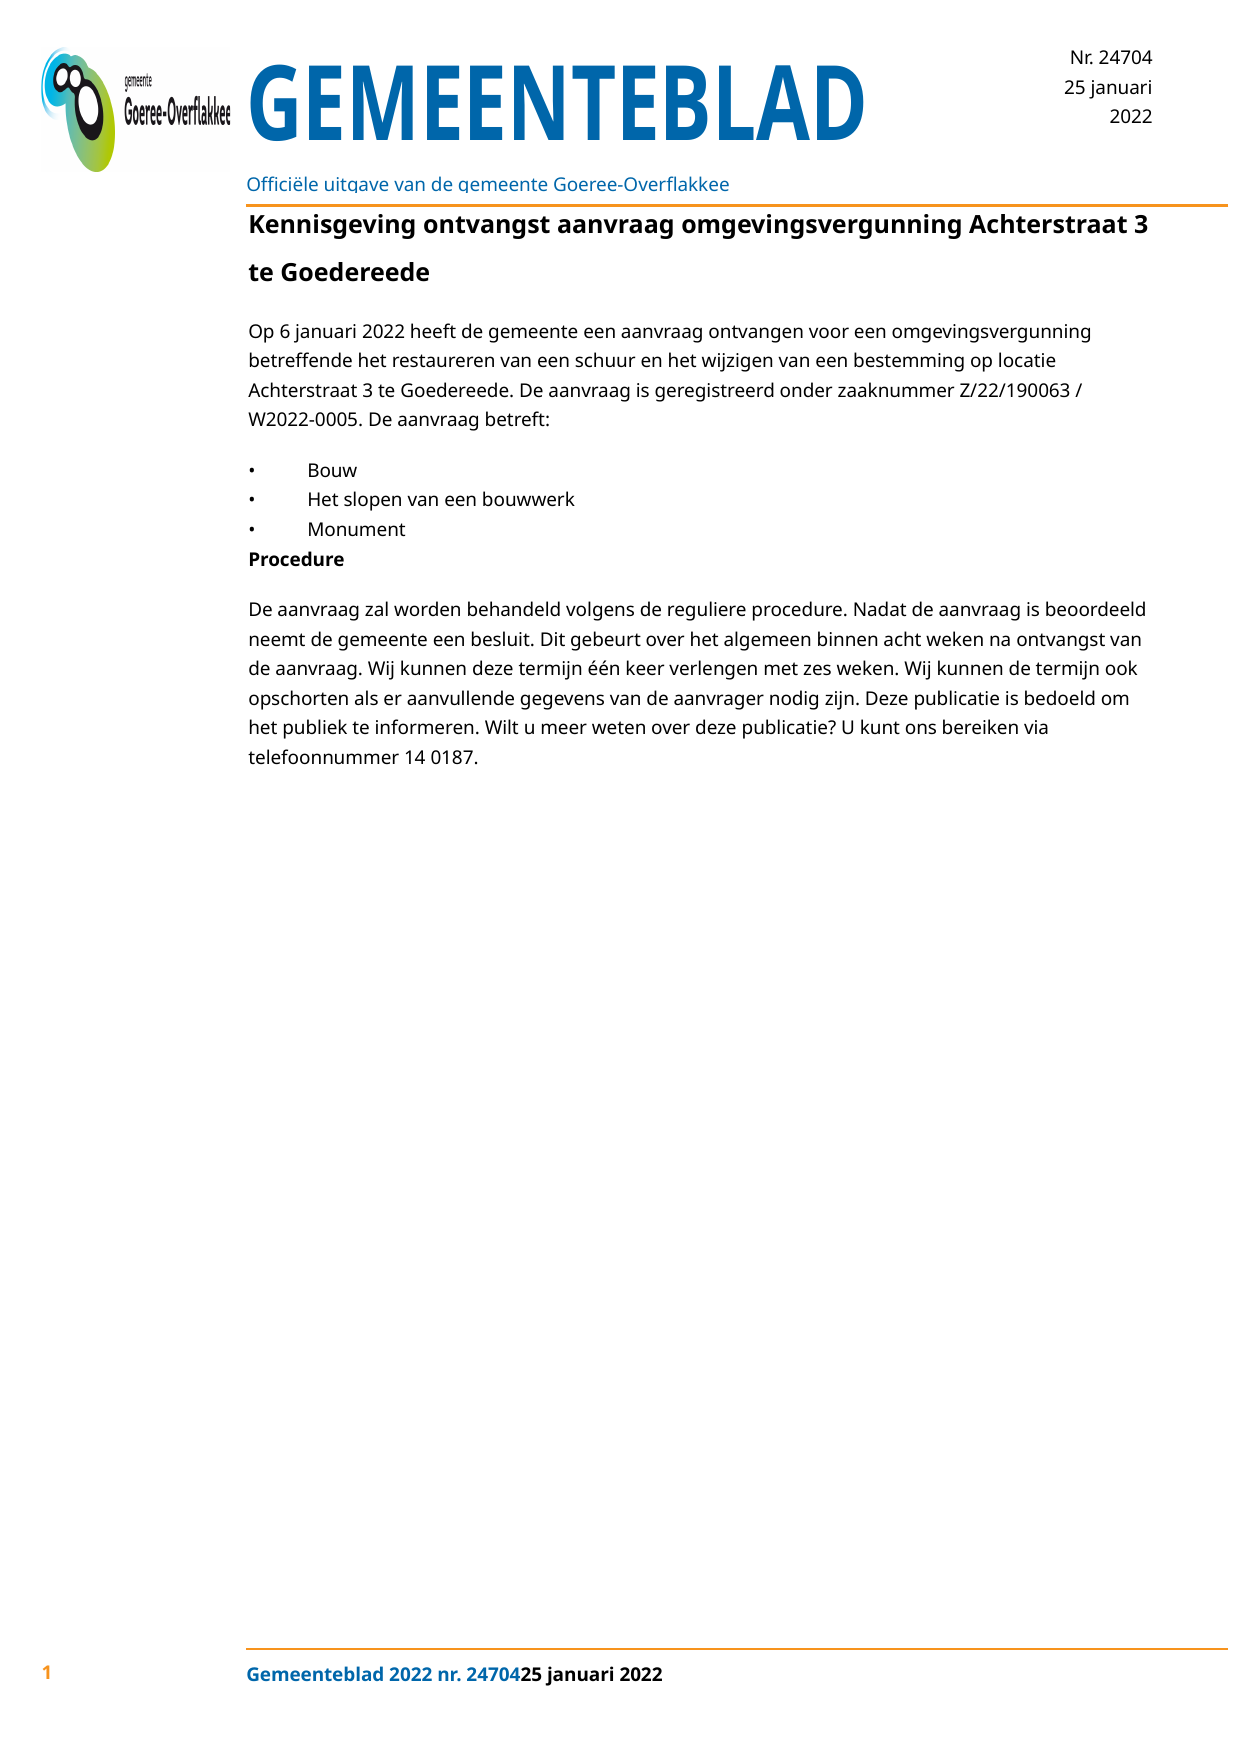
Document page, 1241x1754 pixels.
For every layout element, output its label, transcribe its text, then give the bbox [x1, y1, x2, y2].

text De aanvraag zal worden behandeld volgens de reguliere procedure. Nadat de aanvraag is beoordeeld neemt de gemeente een besluit. Dit gebeurt over het algemeen binnen acht weken na ontvangst van de aanvraag. Wij kunnen deze termijn één keer verlengen met zes weken. Wij kunnen de termijn ook opschorten als er aanvullende gegevens van de aanvrager nodig zijn. Deze publicatie is bedoeld om het publiek te informeren. Wilt u meer weten over deze publicatie? U kunt ons bereiken via telefoonnummer 14 0187. [248, 596, 1152, 770]
list Bouw [248, 457, 1152, 483]
text Procedure [248, 546, 1152, 572]
list Het slopen van een bouwwerk [248, 487, 1152, 512]
picture [41, 47, 231, 172]
text Kennisgeving ontvangst aanvraag omgevingsvergunning Achterstraat 3 te Goedereede [248, 207, 1152, 288]
text Op 6 januari 2022 heeft de gemeente een aanvraag ontvangen voor een omgevingsvergunning betreffende het restaureren van een schuur en het wijzigen van een bestemming op locatie Achterstraat 3 te Goedereede. De aanvraag is geregistreerd onder zaaknummer Z/22/190063 / W2022-0005. De aanvraag betreft: [248, 318, 1152, 432]
list Monument [248, 516, 1152, 542]
